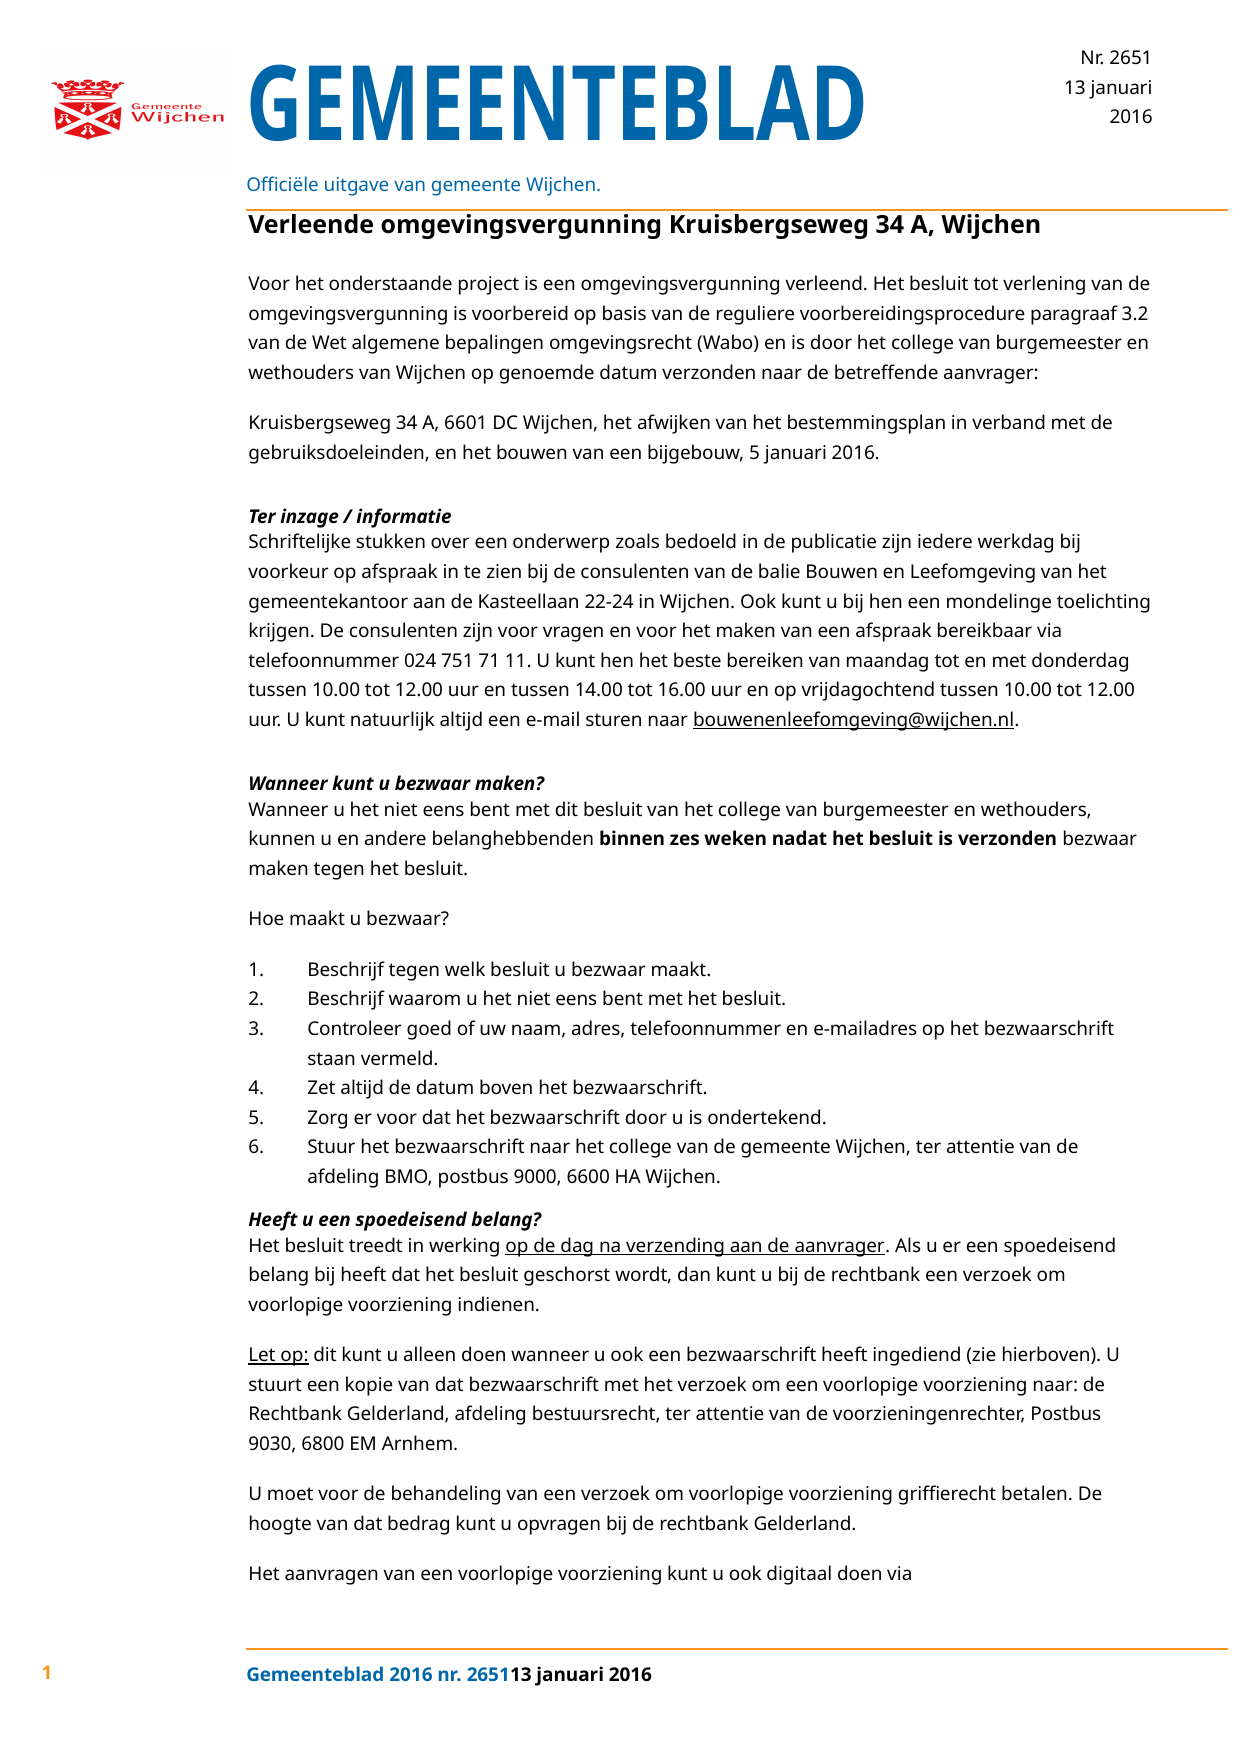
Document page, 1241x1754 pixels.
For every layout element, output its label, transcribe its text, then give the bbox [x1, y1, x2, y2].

text Ter inzage / informatie [248, 503, 1152, 529]
text Let op: dit kunt u alleen doen wanneer u ook een bezwaarschrift heeft ingediend (zie hierboven). U stuurt een kopie van dat bezwaarschrift met het verzoek om een voorlopige voorziening naar: de Rechtbank Gelderland, afdeling bestuursrecht, ter attentie van de voorzieningenrechter, Postbus 9030, 6800 EM Arnhem. [248, 1341, 1152, 1456]
list Zet altijd de datum boven het bezwaarschrift. [248, 1074, 1152, 1100]
text Wanneer u het niet eens bent met dit besluit van het college van burgemeester en wethouders, kunnen u en andere belanghebbenden binnen zes weken nadat het besluit is verzonden bezwaar maken tegen het besluit. [248, 796, 1152, 881]
text Voor het onderstaande project is een omgevingsvergunning verleend. Het besluit tot verlening van de omgevingsvergunning is voorbereid op basis van de reguliere voorbereidingsprocedure paragraaf 3.2 van de Wet algemene bepalingen omgevingsrecht (Wabo) en is door het college van burgemeester en wethouders van Wijchen op genoemde datum verzonden naar de betreffende aanvrager: [248, 270, 1152, 385]
list Beschrijf tegen welk besluit u bezwaar maakt. [248, 956, 1152, 982]
text Wanneer kunt u bezwaar maken? [248, 770, 1152, 796]
text Schriftelijke stukken over een onderwerp zoals bedoeld in de publicatie zijn iedere werkdag bij voorkeur op afspraak in te zien bij de consulenten van de balie Bouwen en Leefomgeving van het gemeentekantoor aan de Kasteellaan 22-24 in Wijchen. Ook kunt u bij hen een mondelinge toelichting krijgen. De consulenten zijn voor vragen en voor het maken van een afspraak bereikbaar via telefoonnummer 024 751 71 11. U kunt hen het beste bereiken van maandag tot en met donderdag tussen 10.00 tot 12.00 uur en tussen 14.00 tot 16.00 uur en op vrijdagochtend tussen 10.00 tot 12.00 uur. U kunt natuurlijk altijd een e-mail sturen naar bouwenenleefomgeving@wijchen.nl. [248, 529, 1152, 732]
list Zorg er voor dat het bezwaarschrift door u is ondertekend. [248, 1104, 1152, 1129]
list Beschrijf waarom u het niet eens bent met het besluit. [248, 986, 1152, 1011]
text Hoe maakt u bezwaar? [248, 906, 1152, 931]
text Het besluit treedt in werking op de dag na verzending aan de aanvrager. Als u er een spoedeisend belang bij heeft dat het besluit geschorst wordt, dan kunt u bij de rechtbank een verzoek om voorlopige voorziening indienen. [248, 1232, 1152, 1317]
text Het aanvragen van een voorlopige voorziening kunt u ook digitaal doen via [248, 1561, 1152, 1586]
picture [41, 47, 231, 172]
text Heeft u een spoedeisend belang? [248, 1206, 1152, 1232]
text Verleende omgevingsvergunning Kruisbergseweg 34 A, Wijchen [248, 211, 1152, 241]
list Stuur het bezwaarschrift naar het college van de gemeente Wijchen, ter attentie van de afdeling BMO, postbus 9000, 6600 HA Wijchen. [248, 1133, 1152, 1189]
text Kruisbergseweg 34 A, 6601 DC Wijchen, het afwijken van het bestemmingsplan in verband met de gebruiksdoeleinden, en het bouwen van een bijgebouw, 5 januari 2016. [248, 409, 1152, 465]
text U moet voor de behandeling van een verzoek om voorlopige voorziening griffierecht betalen. De hoogte van dat bedrag kunt u opvragen bij de rechtbank Gelderland. [248, 1481, 1152, 1536]
list Controleer goed of uw naam, adres, telefoonnummer en e-mailadres op het bezwaarschrift staan vermeld. [248, 1015, 1152, 1070]
